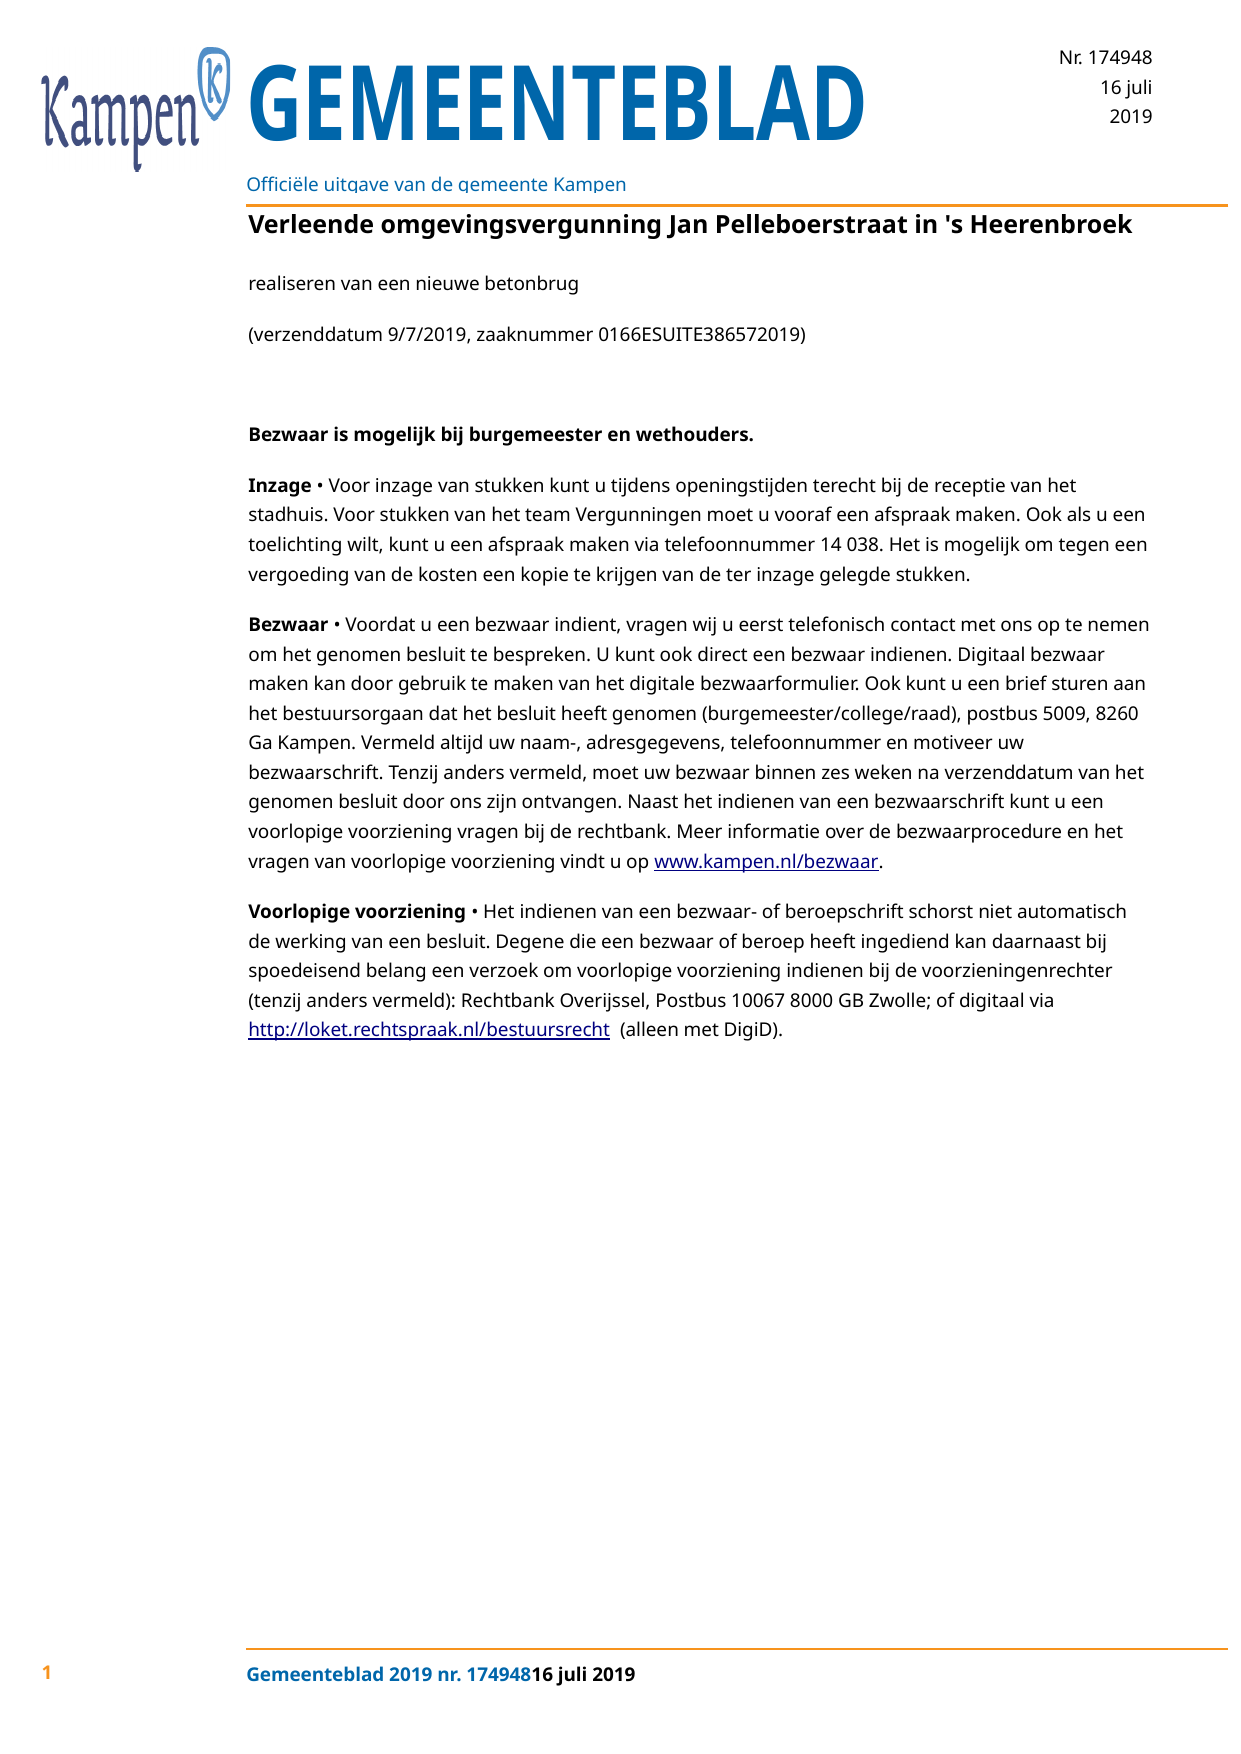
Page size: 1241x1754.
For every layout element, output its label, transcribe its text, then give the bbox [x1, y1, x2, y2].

text Inzage • Voor inzage van stukken kunt u tijdens openingstijden terecht bij de receptie van het stadhuis. Voor stukken van het team Vergunningen moet u vooraf een afspraak maken. Ook als u een toelichting wilt, kunt u een afspraak maken via telefoonnummer 14 038. Het is mogelijk om tegen een vergoeding van de kosten een kopie te krijgen van de ter inzage gelegde stukken. [248, 472, 1152, 586]
text realiseren van een nieuwe betonbrug [248, 270, 1152, 296]
text Bezwaar is mogelijk bij burgemeester en wethouders. [248, 422, 1152, 447]
picture [41, 47, 231, 172]
text Voorlopige voorziening • Het indienen van een bezwaar- of beroepschrift schorst niet automatisch de werking van een besluit. Degene die een bezwaar of beroep heeft ingediend kan daarnaast bij spoedeisend belang een verzoek om voorlopige voorziening indienen bij de voorzieningenrechter (tenzij anders vermeld): Rechtbank Overijssel, Postbus 10067 8000 GB Zwolle; of digitaal via http://loket.rechtspraak.nl/bestuursrecht (alleen met DigiD). [248, 898, 1152, 1042]
text Bezwaar • Voordat u een bezwaar indient, vragen wij u eerst telefonisch contact met ons op te nemen om het genomen besluit te bespreken. U kunt ook direct een bezwaar indienen. Digitaal bezwaar maken kan door gebruik te maken van het digitale bezwaarformulier. Ook kunt u een brief sturen aan het bestuursorgaan dat het besluit heeft genomen (burgemeester/college/raad), postbus 5009, 8260 Ga Kampen. Vermeld altijd uw naam-, adresgegevens, telefoonnummer en motiveer uw bezwaarschrift. Tenzij anders vermeld, moet uw bezwaar binnen zes weken na verzenddatum van het genomen besluit door ons zijn ontvangen. Naast het indienen van een bezwaarschrift kunt u een voorlopige voorziening vragen bij de rechtbank. Meer informatie over de bezwaarprocedure en het vragen van voorlopige voorziening vindt u op www.kampen.nl/bezwaar. [248, 611, 1152, 873]
text (verzenddatum 9/7/2019, zaaknummer 0166ESUITE386572019) [248, 321, 1152, 346]
text Verleende omgevingsvergunning Jan Pelleboerstraat in 's Heerenbroek [248, 207, 1152, 241]
